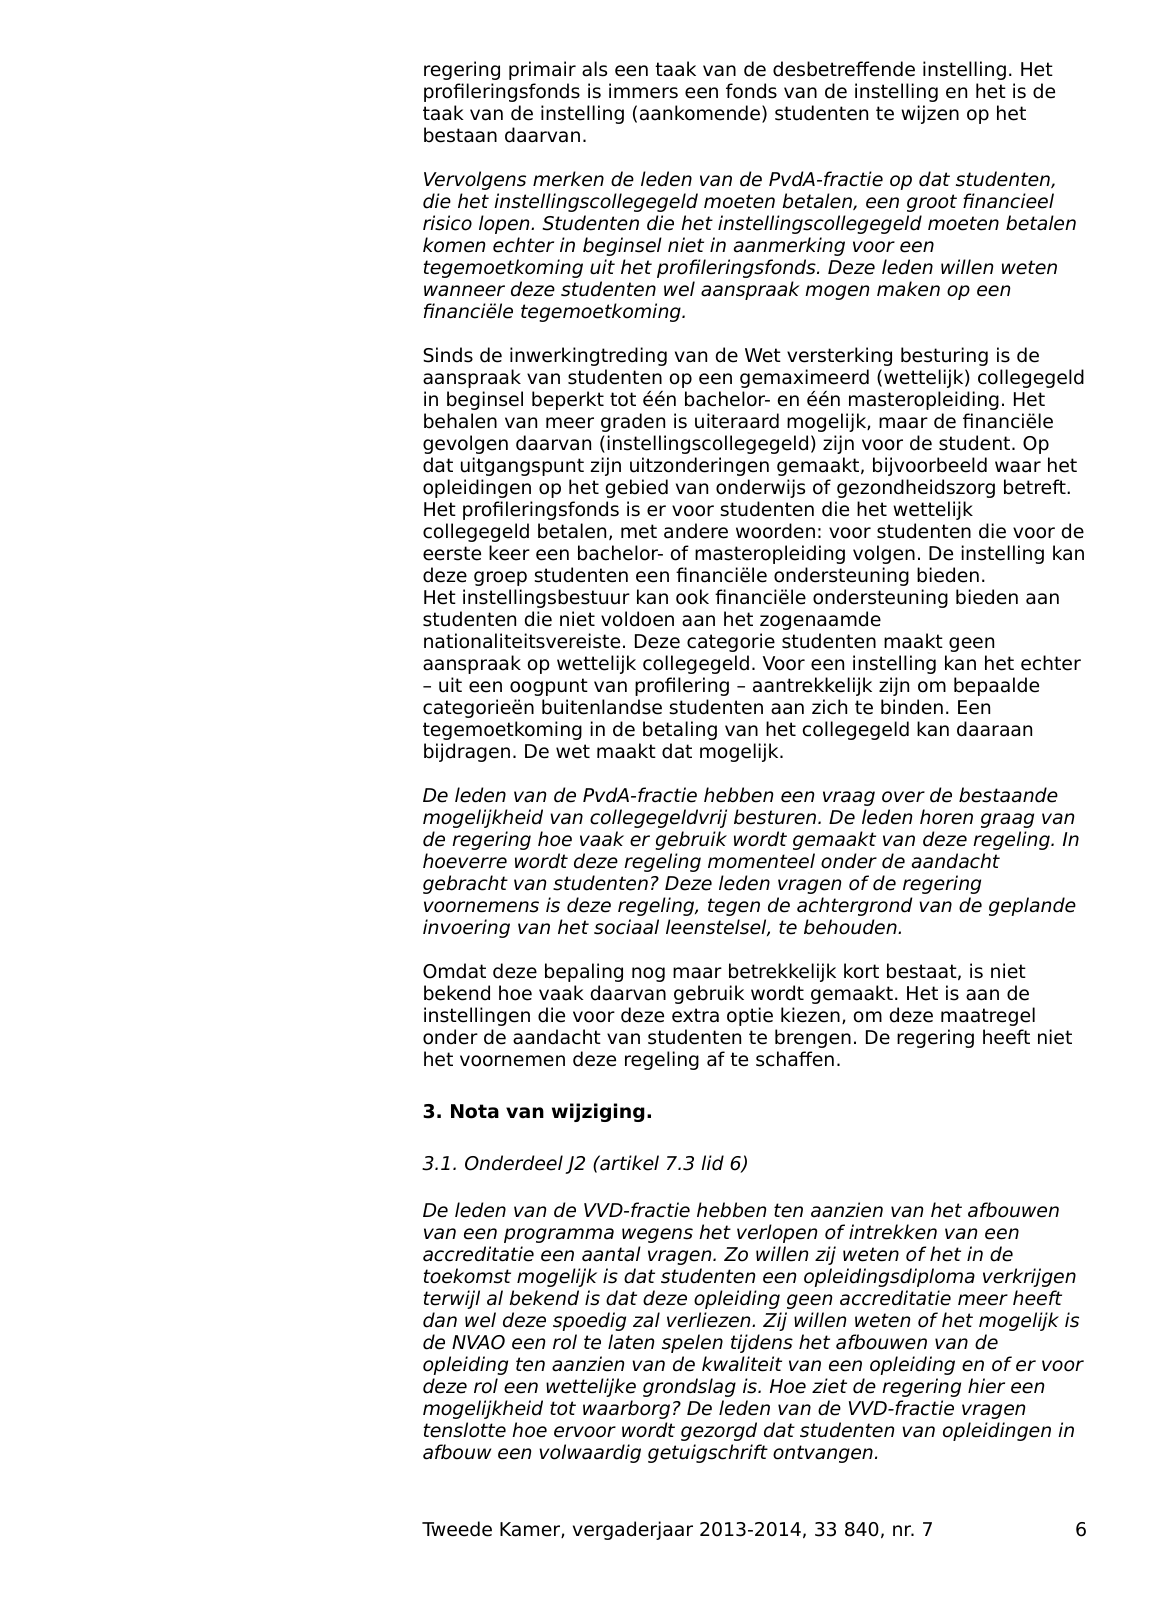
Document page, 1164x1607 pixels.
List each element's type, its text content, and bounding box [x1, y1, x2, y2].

text Het profileringsfonds is er voor studenten die het wettelijk collegegeld betalen, met andere woorden: voor studenten die voor de eerste keer een bachelor- of masteropleiding volgen. De instelling kan deze groep studenten een financiële ondersteuning bieden. [422, 499, 1087, 587]
text Sinds de inwerkingtreding van de Wet versterking besturing is de aanspraak van studenten op een gemaximeerd (wettelijk) collegegeld in beginsel beperkt tot één bachelor- en één masteropleiding. Het behalen van meer graden is uiteraard mogelijk, maar de financiële gevolgen daarvan (instellingscollegegeld) zijn voor de student. Op dat uitgangspunt zijn uitzonderingen gemaakt, bijvoorbeeld waar het opleidingen op het gebied van onderwijs of gezondheidszorg betreft. [422, 345, 1087, 499]
text Omdat deze bepaling nog maar betrekkelijk kort bestaat, is niet bekend hoe vaak daarvan gebruik wordt gemaakt. Het is aan de instellingen die voor deze extra optie kiezen, om deze maatregel onder de aandacht van studenten te brengen. De regering heeft niet het voornemen deze regeling af te schaffen. [422, 961, 1087, 1071]
text Het instellingsbestuur kan ook financiële ondersteuning bieden aan studenten die niet voldoen aan het zogenaamde nationaliteitsvereiste. Deze categorie studenten maakt geen aanspraak op wettelijk collegegeld. Voor een instelling kan het echter – uit een oogpunt van profilering – aantrekkelijk zijn om bepaalde categorieën buitenlandse studenten aan zich te binden. Een tegemoetkoming in de betaling van het collegegeld kan daaraan bijdragen. De wet maakt dat mogelijk. [422, 587, 1087, 763]
text De leden van de VVD-fractie hebben ten aanzien van het afbouwen van een programma wegens het verlopen of intrekken van een accreditatie een aantal vragen. Zo willen zij weten of het in de toekomst mogelijk is dat studenten een opleidingsdiploma verkrijgen terwijl al bekend is dat deze opleiding geen accreditatie meer heeft dan wel deze spoedig zal verliezen. Zij willen weten of het mogelijk is de NVAO een rol te laten spelen tijdens het afbouwen van de opleiding ten aanzien van de kwaliteit van een opleiding en of er voor deze rol een wettelijke grondslag is. Hoe ziet de regering hier een mogelijkheid tot waarborg? De leden van de VVD-fractie vragen tenslotte hoe ervoor wordt gezorgd dat studenten van opleidingen in afbouw een volwaardig getuigschrift ontvangen. [422, 1200, 1087, 1464]
text regering primair als een taak van de desbetreffende instelling. Het profileringsfonds is immers een fonds van de instelling en het is de taak van de instelling (aankomende) studenten te wijzen op het bestaan daarvan. [422, 59, 1087, 147]
subtitle 3. Nota van wijziging. [422, 1101, 1087, 1123]
subtitle 3.1. Onderdeel J2 (artikel 7.3 lid 6) [422, 1153, 1087, 1175]
text Vervolgens merken de leden van de PvdA-fractie op dat studenten, die het instellingscollegegeld moeten betalen, een groot financieel risico lopen. Studenten die het instellingscollegegeld moeten betalen komen echter in beginsel niet in aanmerking voor een tegemoetkoming uit het profileringsfonds. Deze leden willen weten wanneer deze studenten wel aanspraak mogen maken op een financiële tegemoetkoming. [422, 169, 1087, 323]
text De leden van de PvdA-fractie hebben een vraag over de bestaande mogelijkheid van collegegeldvrij besturen. De leden horen graag van de regering hoe vaak er gebruik wordt gemaakt van deze regeling. In hoeverre wordt deze regeling momenteel onder de aandacht gebracht van studenten? Deze leden vragen of de regering voornemens is deze regeling, tegen de achtergrond van de geplande invoering van het sociaal leenstelsel, te behouden. [422, 785, 1087, 939]
